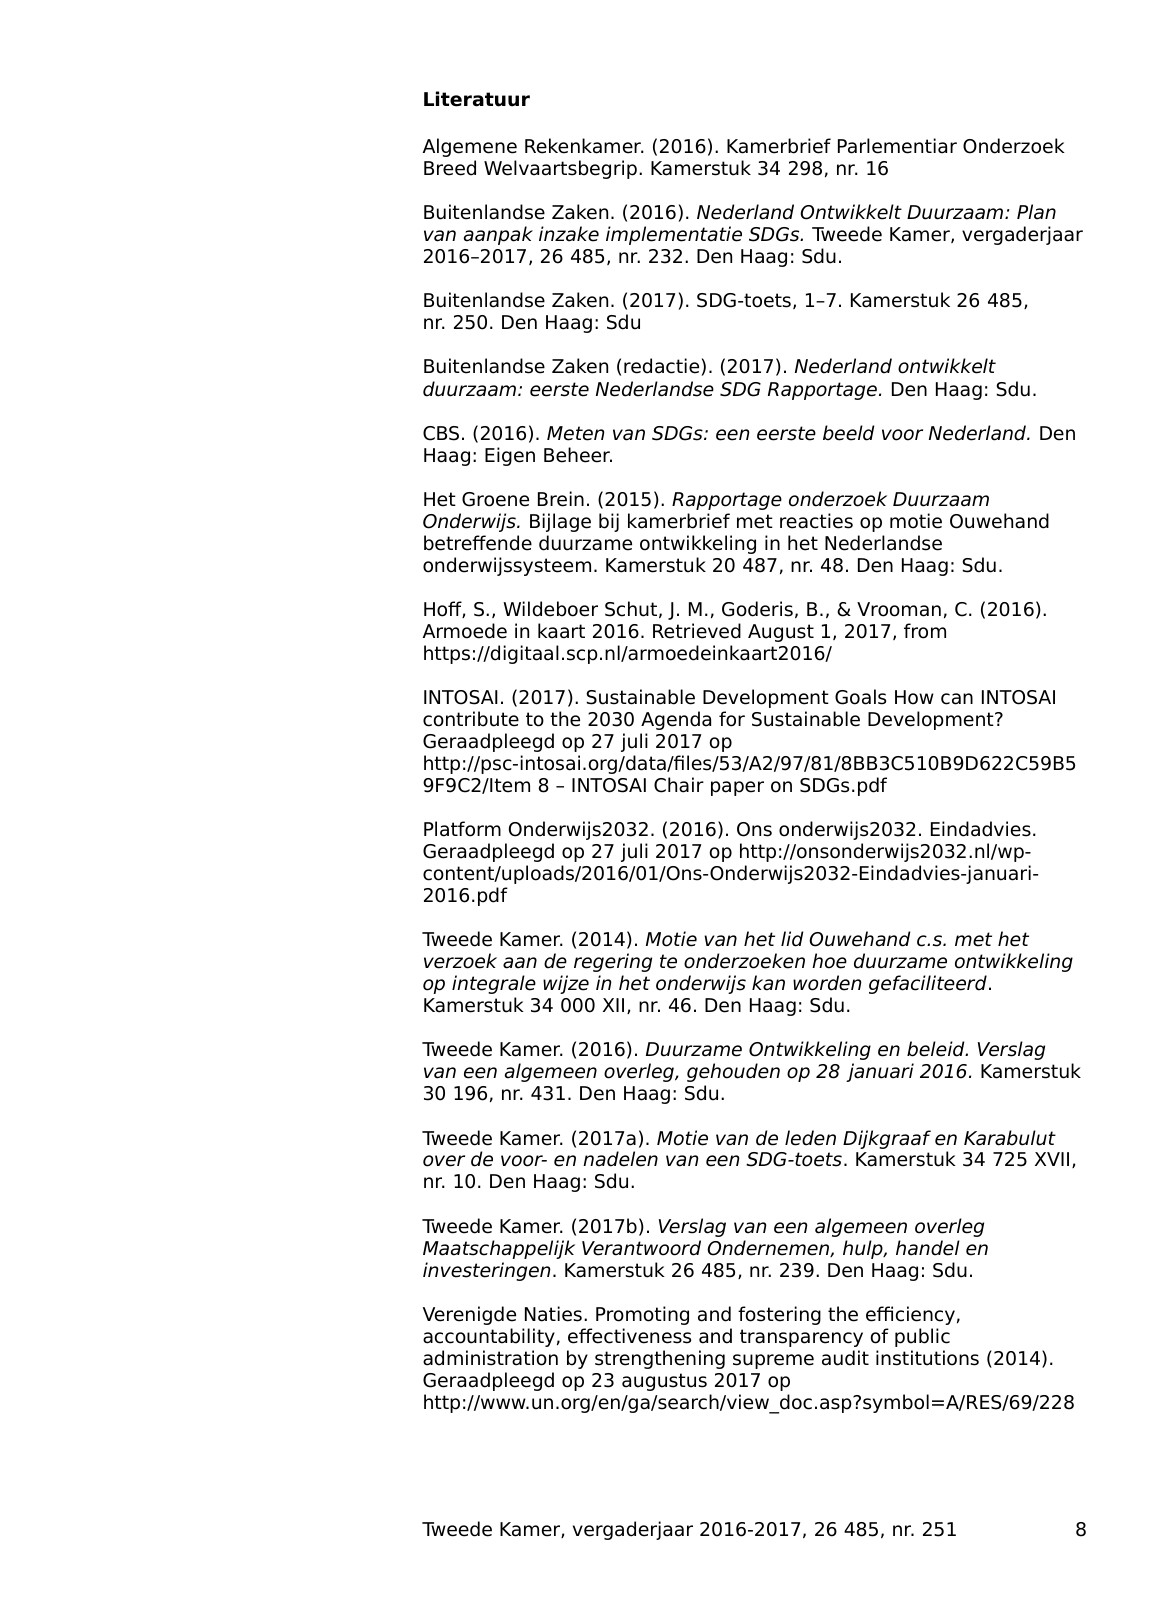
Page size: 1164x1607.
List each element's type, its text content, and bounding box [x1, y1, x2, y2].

text Verenigde Naties. Promoting and fostering the efficiency, accountability, effectiveness and transparency of public administration by strengthening supreme audit institutions (2014). Geraadpleegd op 23 augustus 2017 op http://www.un.org/en/ga/search/view_doc.asp?symbol=A/RES/69/228 [422, 1304, 1087, 1413]
subtitle Literatuur [77, 89, 1087, 111]
text Het Groene Brein. (2015). Rapportage onderzoek Duurzaam Onderwijs. Bijlage bij kamerbrief met reacties op motie Ouwehand betreffende duurzame ontwikkeling in het Nederlandse onderwijssysteem. Kamerstuk 20 487, nr. 48. Den Haag: Sdu. [422, 489, 1087, 577]
text Platform Onderwijs2032. (2016). Ons onderwijs2032. Eindadvies. Geraadpleegd op 27 juli 2017 op http://onsonderwijs2032.nl/wp-content/uploads/2016/01/Ons-Onderwijs2032-Eindadvies-januari-2016.pdf [422, 819, 1087, 907]
text INTOSAI. (2017). Sustainable Development Goals How can INTOSAI contribute to the 2030 Agenda for Sustainable Development? Geraadpleegd op 27 juli 2017 op http://psc-intosai.org/data/files/53/A2/97/81/8BB3C510B9D622C59B59F9C2/Item 8 – INTOSAI Chair paper on SDGs.pdf [422, 687, 1087, 797]
text Hoff, S., Wildeboer Schut, J. M., Goderis, B., & Vrooman, C. (2016). Armoede in kaart 2016. Retrieved August 1, 2017, from https://digitaal.scp.nl/armoedeinkaart2016/ [422, 599, 1087, 665]
text Buitenlandse Zaken. (2017). SDG-toets, 1–7. Kamerstuk 26 485, nr. 250. Den Haag: Sdu [422, 290, 1087, 334]
text Tweede Kamer. (2014). Motie van het lid Ouwehand c.s. met het verzoek aan de regering te onderzoeken hoe duurzame ontwikkeling op integrale wijze in het onderwijs kan worden gefaciliteerd. Kamerstuk 34 000 XII, nr. 46. Den Haag: Sdu. [422, 929, 1087, 1017]
text Tweede Kamer. (2016). Duurzame Ontwikkeling en beleid. Verslag van een algemeen overleg, gehouden op 28 januari 2016. Kamerstuk 30 196, nr. 431. Den Haag: Sdu. [422, 1039, 1087, 1105]
text Tweede Kamer. (2017b). Verslag van een algemeen overleg Maatschappelijk Verantwoord Ondernemen, hulp, handel en investeringen. Kamerstuk 26 485, nr. 239. Den Haag: Sdu. [422, 1216, 1087, 1281]
text CBS. (2016). Meten van SDGs: een eerste beeld voor Nederland. Den Haag: Eigen Beheer. [422, 423, 1087, 467]
text Buitenlandse Zaken (redactie). (2017). Nederland ontwikkelt duurzaam: eerste Nederlandse SDG Rapportage. Den Haag: Sdu. [422, 356, 1087, 400]
text Buitenlandse Zaken. (2016). Nederland Ontwikkelt Duurzaam: Plan van aanpak inzake implementatie SDGs. Tweede Kamer, vergaderjaar 2016–2017, 26 485, nr. 232. Den Haag: Sdu. [422, 202, 1087, 268]
text Tweede Kamer. (2017a). Motie van de leden Dijkgraaf en Karabulut over de voor- en nadelen van een SDG-toets. Kamerstuk 34 725 XVII, nr. 10. Den Haag: Sdu. [422, 1127, 1087, 1193]
text Algemene Rekenkamer. (2016). Kamerbrief Parlementiar Onderzoek Breed Welvaartsbegrip. Kamerstuk 34 298, nr. 16 [422, 136, 1087, 180]
